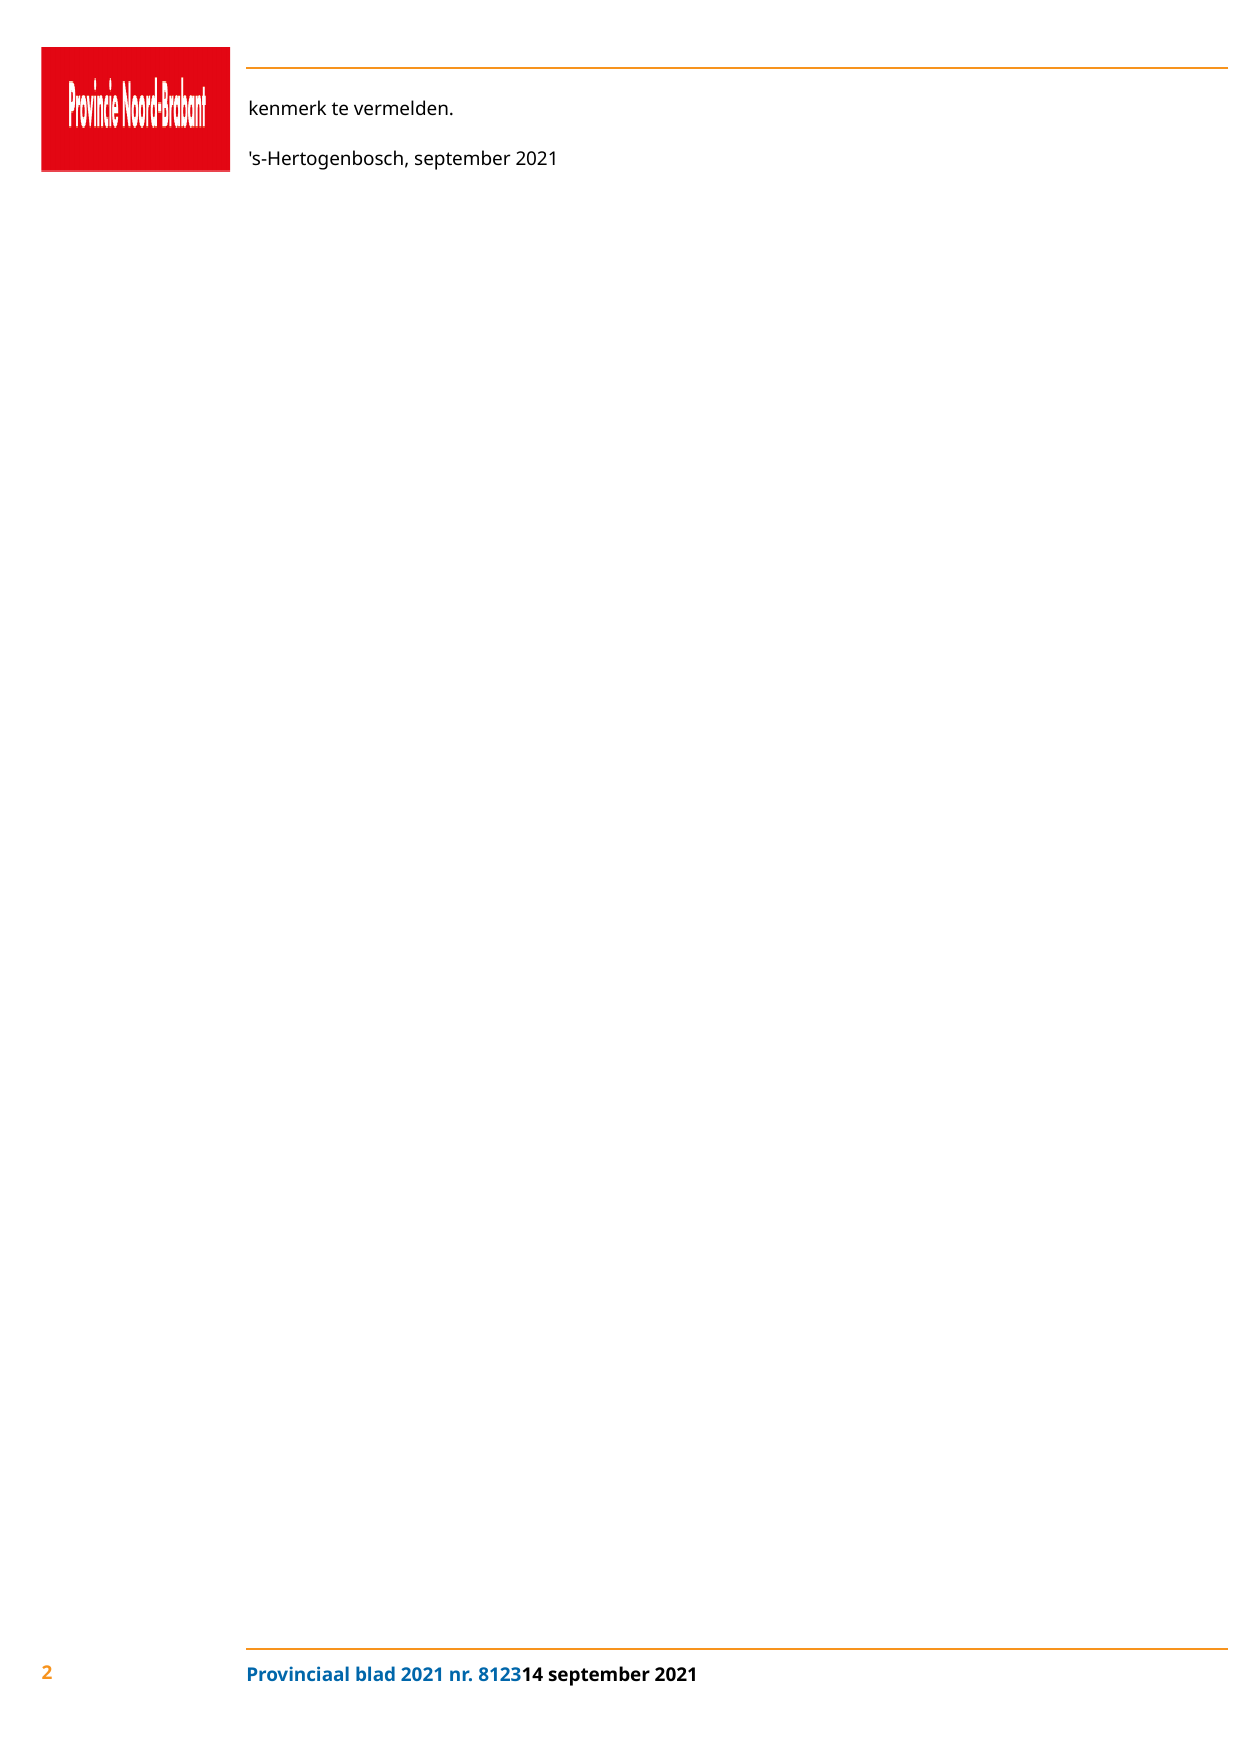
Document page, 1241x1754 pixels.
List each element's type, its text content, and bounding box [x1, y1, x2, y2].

text 's-Hertogenbosch, september 2021 [248, 145, 1152, 171]
text kenmerk te vermelden. [248, 95, 1152, 121]
picture [41, 47, 231, 172]
